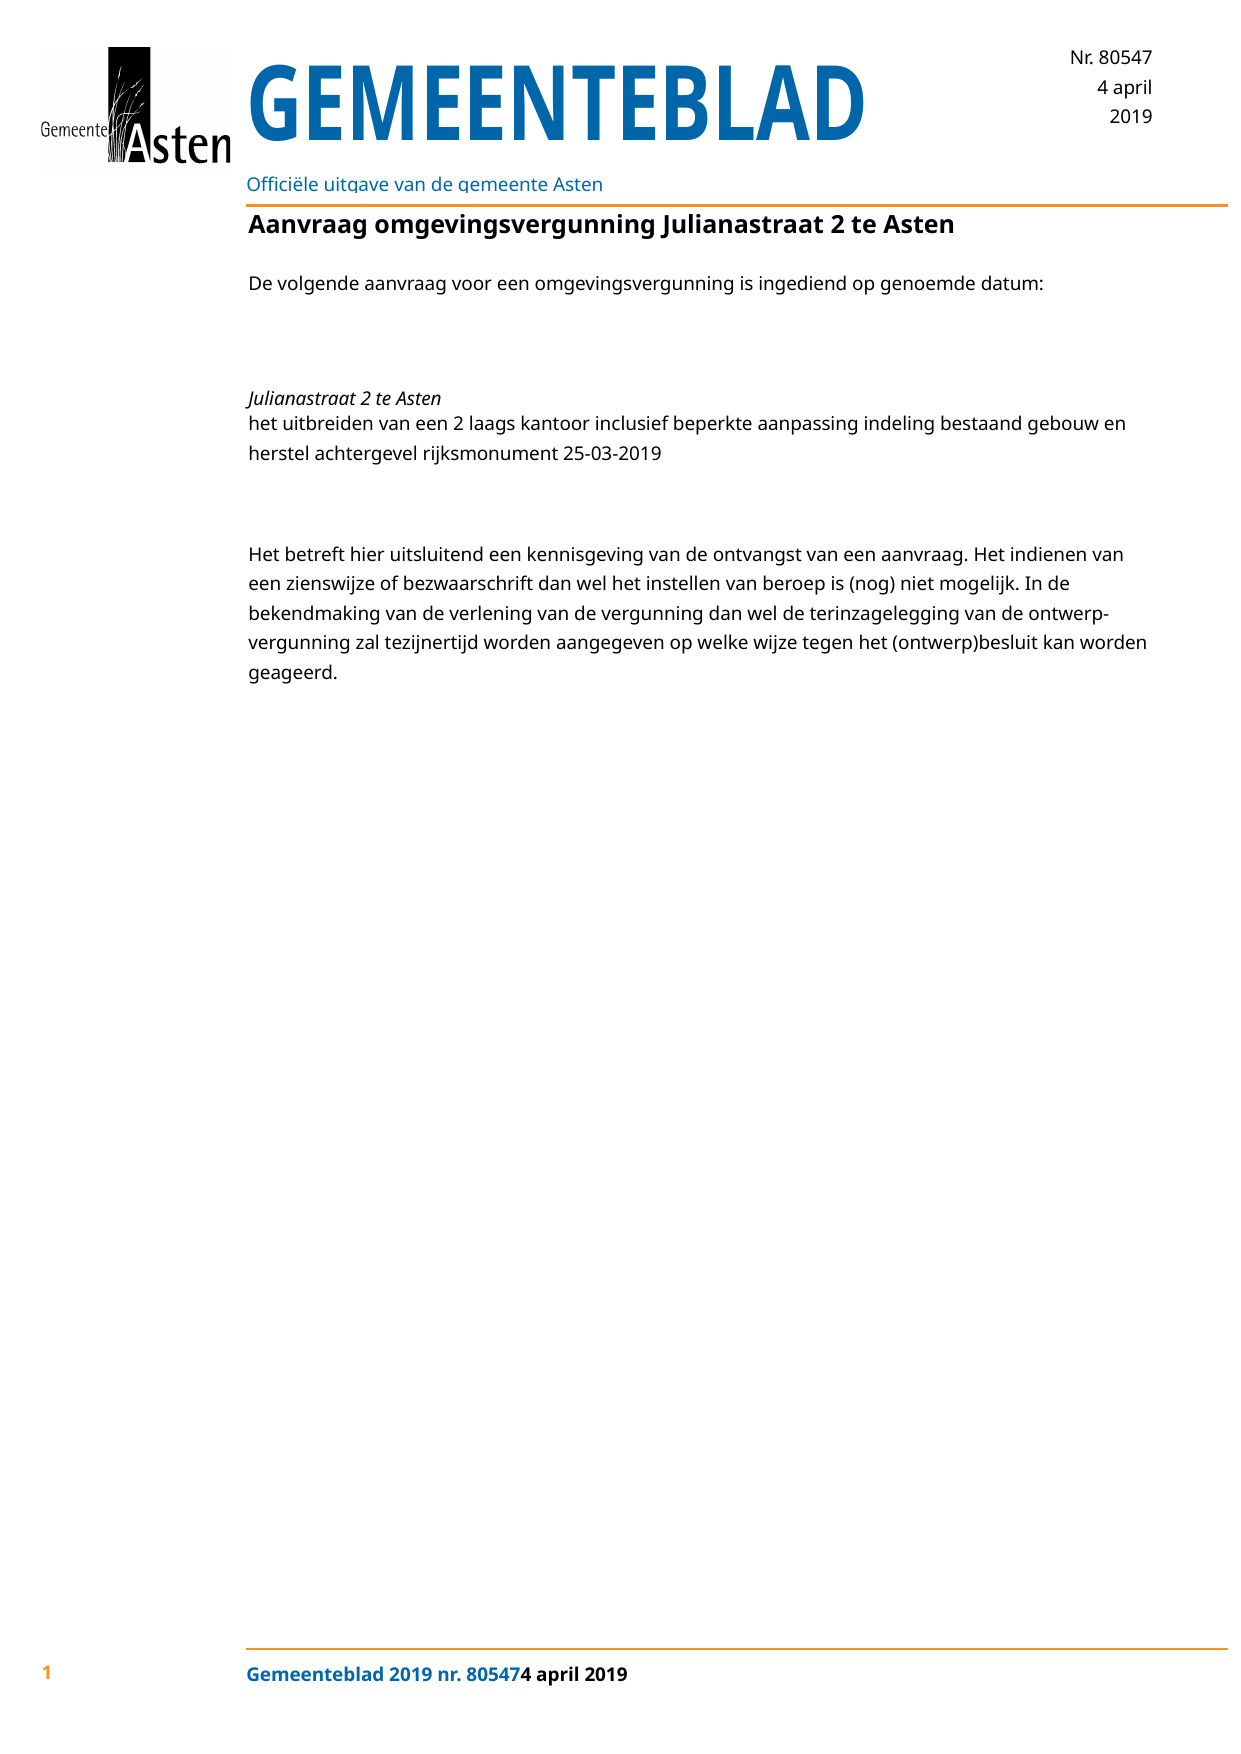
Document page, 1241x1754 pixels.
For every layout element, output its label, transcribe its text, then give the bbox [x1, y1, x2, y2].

text De volgende aanvraag voor een omgevingsvergunning is ingediend op genoemde datum: [248, 270, 1152, 296]
text Julianastraat 2 te Asten [248, 385, 1152, 410]
text het uitbreiden van een 2 laags kantoor inclusief beperkte aanpassing indeling bestaand gebouw en herstel achtergevel rijksmonument 25-03-2019 [248, 410, 1152, 466]
picture [41, 47, 231, 172]
text Aanvraag omgevingsvergunning Julianastraat 2 te Asten [248, 207, 1152, 241]
text Het betreft hier uitsluitend een kennisgeving van de ontvangst van een aanvraag. Het indienen van een zienswijze of bezwaarschrift dan wel het instellen van beroep is (nog) niet mogelijk. In de bekendmaking van de verlening van de vergunning dan wel de terinzagelegging van de ontwerp-vergunning zal tezijnertijd worden aangegeven op welke wijze tegen het (ontwerp)besluit kan worden geageerd. [248, 541, 1152, 685]
